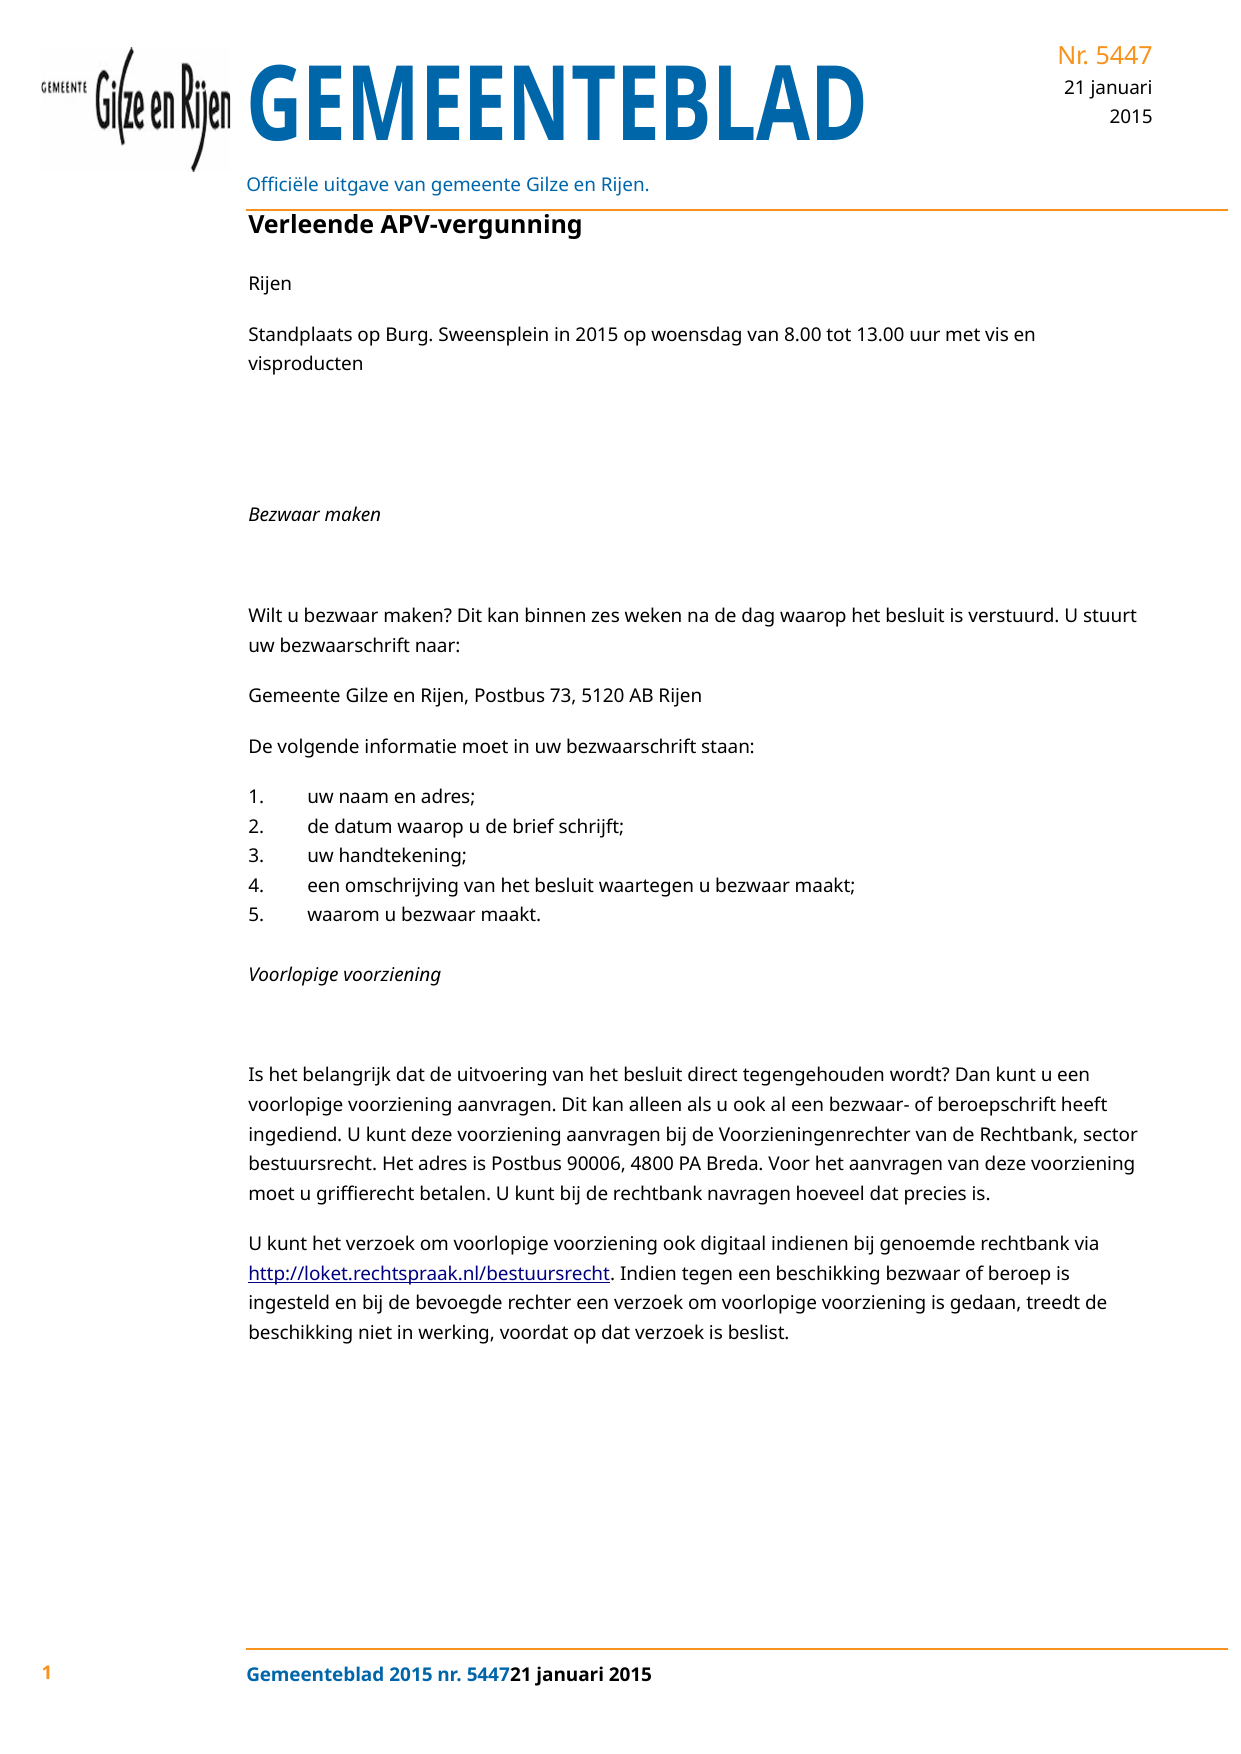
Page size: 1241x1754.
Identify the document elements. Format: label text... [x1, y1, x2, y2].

text De volgende informatie moet in uw bezwaarschrift staan: [248, 733, 1152, 758]
list uw handtekening; [248, 842, 1152, 868]
text Voorlopige voorziening [248, 961, 1152, 986]
list uw naam en adres; [248, 783, 1152, 809]
list de datum waarop u de brief schrijft; [248, 813, 1152, 838]
picture [41, 47, 231, 172]
text Gemeente Gilze en Rijen, Postbus 73, 5120 AB Rijen [248, 682, 1152, 708]
text Verleende APV-vergunning [248, 211, 1152, 241]
list een omschrijving van het besluit waartegen u bezwaar maakt; [248, 872, 1152, 898]
text Bezwaar maken [248, 502, 1152, 527]
text Wilt u bezwaar maken? Dit kan binnen zes weken na de dag waarop het besluit is verstuurd. U stuurt uw bezwaarschrift naar: [248, 602, 1152, 658]
list waarom u bezwaar maakt. [248, 902, 1152, 927]
text U kunt het verzoek om voorlopige voorziening ook digitaal indienen bij genoemde rechtbank via http://loket.rechtspraak.nl/bestuursrecht. Indien tegen een beschikking bezwaar of beroep is ingesteld en bij de bevoegde rechter een verzoek om voorlopige voorziening is gedaan, treedt de beschikking niet in werking, voordat op dat verzoek is beslist. [248, 1230, 1152, 1345]
text Rijen [248, 270, 1152, 296]
text Standplaats op Burg. Sweensplein in 2015 op woensdag van 8.00 tot 13.00 uur met vis en visproducten [248, 321, 1152, 376]
text Is het belangrijk dat de uitvoering van het besluit direct tegengehouden wordt? Dan kunt u een voorlopige voorziening aanvragen. Dit kan alleen als u ook al een bezwaar- of beroepschrift heeft ingediend. U kunt deze voorziening aanvragen bij de Voorzieningenrechter van de Rechtbank, sector bestuursrecht. Het adres is Postbus 90006, 4800 PA Breda. Voor het aanvragen van deze voorziening moet u griffierecht betalen. U kunt bij de rechtbank navragen hoeveel dat precies is. [248, 1062, 1152, 1206]
